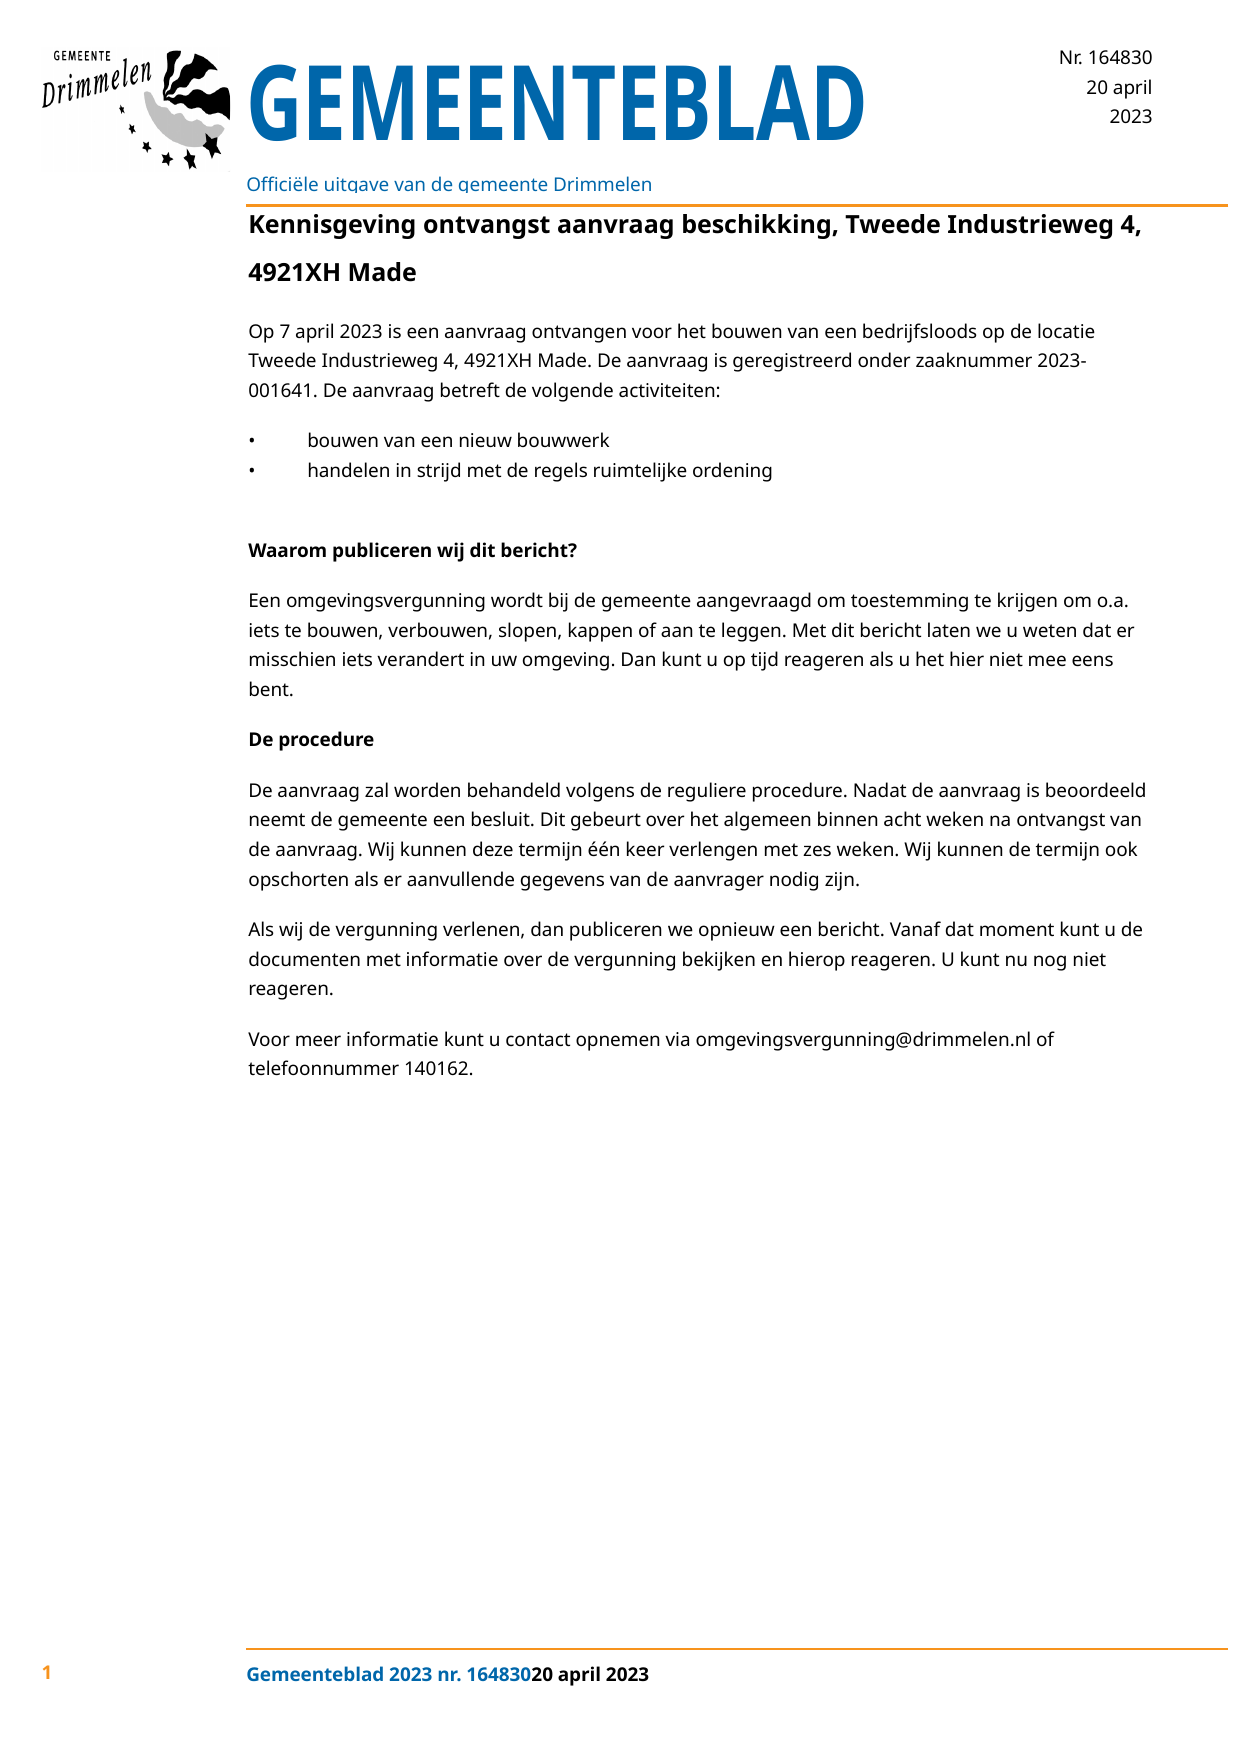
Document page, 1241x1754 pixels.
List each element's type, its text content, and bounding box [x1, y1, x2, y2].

text Als wij de vergunning verlenen, dan publiceren we opnieuw een bericht. Vanaf dat moment kunt u de documenten met informatie over de vergunning bekijken en hierop reageren. U kunt nu nog niet reageren. [248, 916, 1152, 1001]
list bouwen van een nieuw bouwwerk [248, 427, 1152, 453]
list handelen in strijd met de regels ruimtelijke ordening [248, 457, 1152, 483]
text Waarom publiceren wij dit bericht? [248, 537, 1152, 563]
text De procedure [248, 727, 1152, 752]
picture [41, 47, 231, 172]
text Voor meer informatie kunt u contact opnemen via omgevingsvergunning@drimmelen.nl of telefoonnummer 140162. [248, 1026, 1152, 1081]
text De aanvraag zal worden behandeld volgens de reguliere procedure. Nadat de aanvraag is beoordeeld neemt de gemeente een besluit. Dit gebeurt over het algemeen binnen acht weken na ontvangst van de aanvraag. Wij kunnen deze termijn één keer verlengen met zes weken. Wij kunnen de termijn ook opschorten als er aanvullende gegevens van de aanvrager nodig zijn. [248, 777, 1152, 892]
text Kennisgeving ontvangst aanvraag beschikking, Tweede Industrieweg 4, 4921XH Made [248, 207, 1152, 288]
text Op 7 april 2023 is een aanvraag ontvangen voor het bouwen van een bedrijfsloods op de locatie Tweede Industrieweg 4, 4921XH Made. De aanvraag is geregistreerd onder zaaknummer 2023-001641. De aanvraag betreft de volgende activiteiten: [248, 318, 1152, 403]
text Een omgevingsvergunning wordt bij de gemeente aangevraagd om toestemming te krijgen om o.a. iets te bouwen, verbouwen, slopen, kappen of aan te leggen. Met dit bericht laten we u weten dat er misschien iets verandert in uw omgeving. Dan kunt u op tijd reageren als u het hier niet mee eens bent. [248, 587, 1152, 702]
